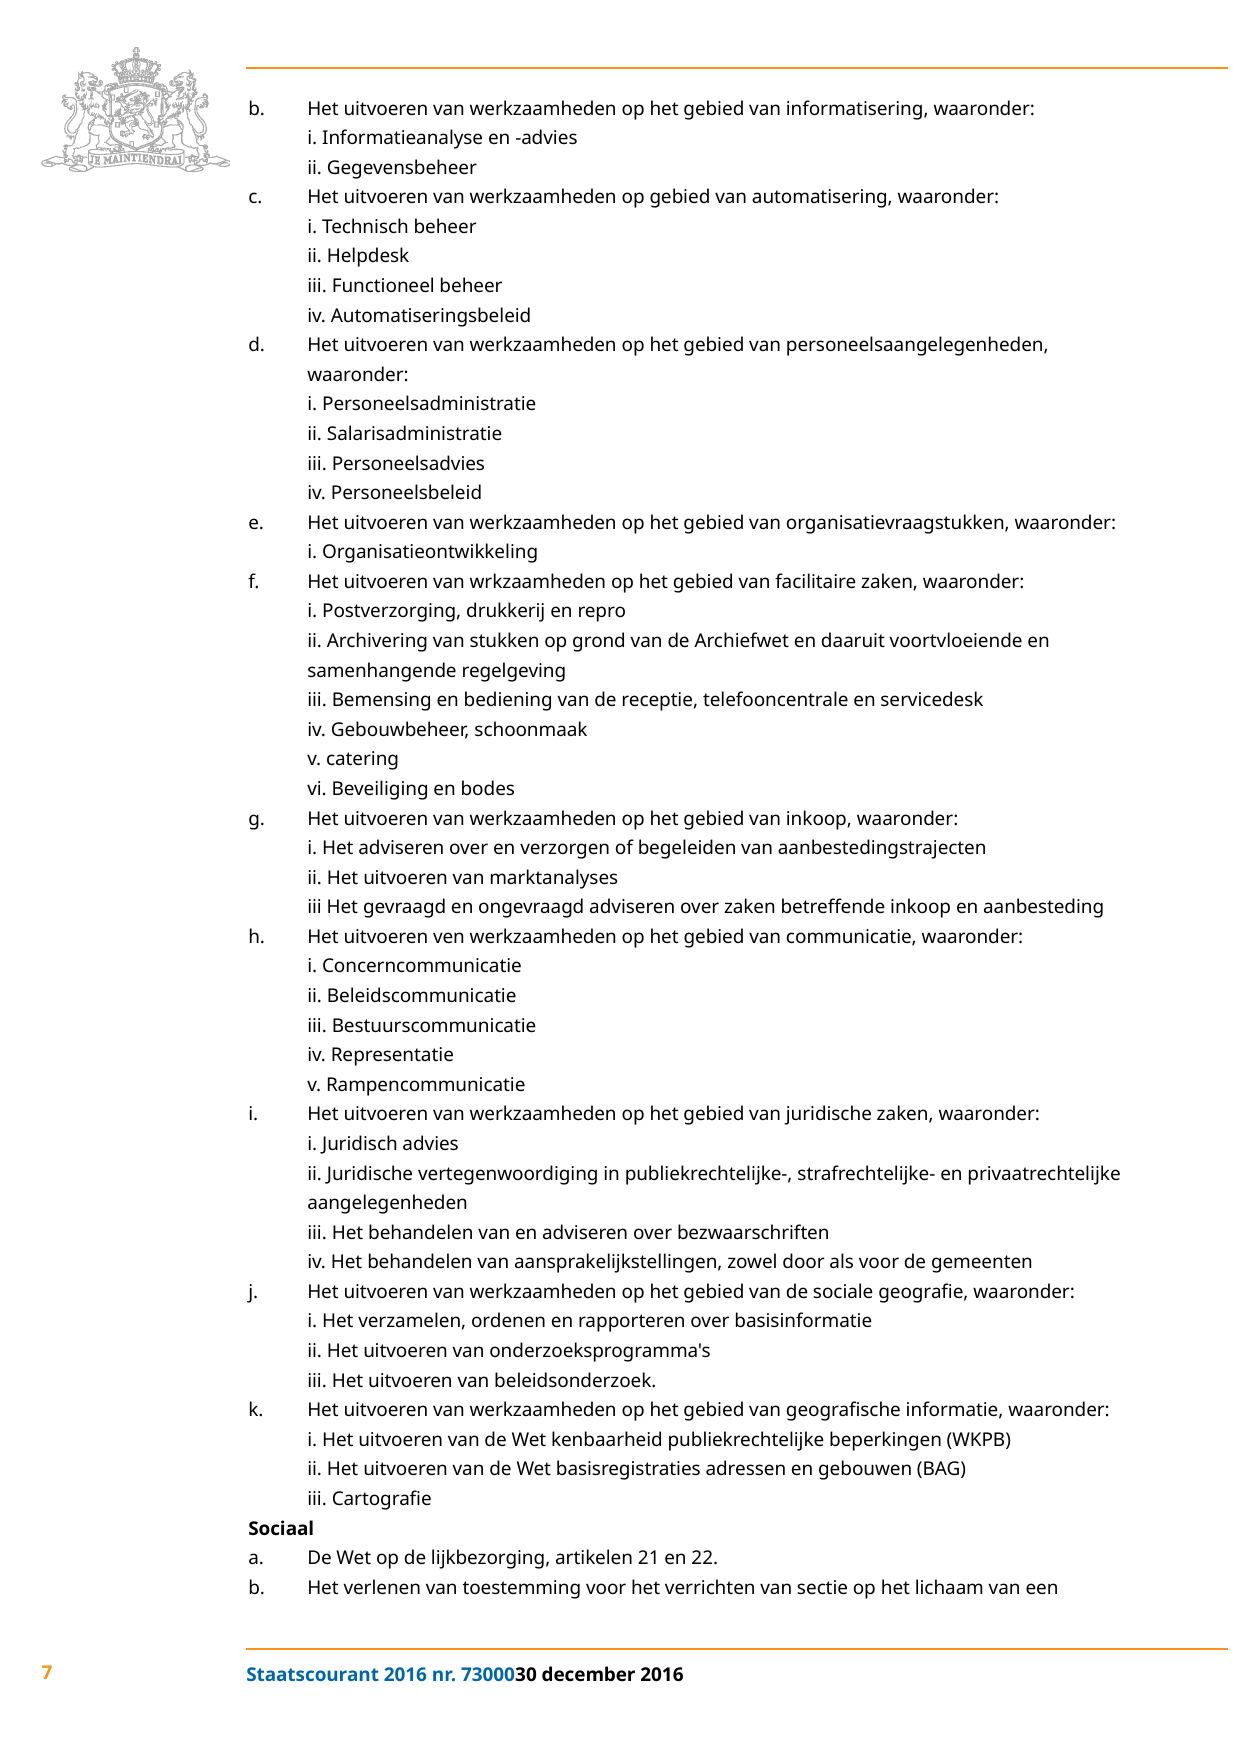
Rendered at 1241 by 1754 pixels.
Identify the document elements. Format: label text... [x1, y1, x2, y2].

list i. Concerncommunicatie [248, 953, 1152, 978]
list iii. Functioneel beheer [248, 272, 1152, 298]
list iii. Bestuurscommunicatie [248, 1012, 1152, 1038]
list ii. Archivering van stukken op grond van de Archiefwet en daaruit voortvloeiende en samenhangende regelgeving [248, 627, 1152, 683]
list iii. Cartografie [248, 1485, 1152, 1511]
picture [41, 47, 231, 172]
list iv. Gebouwbeheer, schoonmaak [248, 716, 1152, 742]
list i. Technisch beheer [248, 213, 1152, 239]
list ii. Helpdesk [248, 243, 1152, 268]
list i. Juridisch advies [248, 1130, 1152, 1156]
list iii Het gevraagd en ongevraagd adviseren over zaken betreffende inkoop en aanbesteding [248, 893, 1152, 919]
list iii. Het behandelen van en adviseren over bezwaarschriften [248, 1219, 1152, 1245]
list i. Informatieanalyse en -advies [248, 124, 1152, 150]
list iv. Personeelsbeleid [248, 479, 1152, 505]
list Het uitvoeren van wrkzaamheden op het gebied van facilitaire zaken, waaronder: [248, 568, 1152, 594]
list Het uitvoeren van werkzaamheden op het gebied van informatisering, waaronder: [248, 95, 1152, 121]
list Het uitvoeren van werkzaamheden op het gebied van juridische zaken, waaronder: [248, 1101, 1152, 1126]
list i. Personeelsadministratie [248, 391, 1152, 416]
list i. Postverzorging, drukkerij en repro [248, 598, 1152, 623]
list ii. Het uitvoeren van de Wet basisregistraties adressen en gebouwen (BAG) [248, 1456, 1152, 1481]
list iv. Representatie [248, 1041, 1152, 1067]
list Het verlenen van toestemming voor het verrichten van sectie op het lichaam van een [248, 1574, 1152, 1600]
list v. catering [248, 746, 1152, 771]
list ii. Het uitvoeren van marktanalyses [248, 864, 1152, 890]
list v. Rampencommunicatie [248, 1071, 1152, 1097]
list i. Het uitvoeren van de Wet kenbaarheid publiekrechtelijke beperkingen (WKPB) [248, 1426, 1152, 1452]
list iii. Personeelsadvies [248, 450, 1152, 476]
list Het uitvoeren ven werkzaamheden op het gebied van communicatie, waaronder: [248, 923, 1152, 949]
list iv. Automatiseringsbeleid [248, 302, 1152, 328]
list De Wet op de lijkbezorging, artikelen 21 en 22. [248, 1544, 1152, 1570]
list Het uitvoeren van werkzaamheden op het gebied van personeelsaangelegenheden, waaronder: [248, 331, 1152, 387]
list Het uitvoeren van werkzaamheden op het gebied van organisatievraagstukken, waaronder: [248, 509, 1152, 535]
list iii. Het uitvoeren van beleidsonderzoek. [248, 1367, 1152, 1393]
text Sociaal [248, 1515, 1152, 1541]
list ii. Het uitvoeren van onderzoeksprogramma's [248, 1337, 1152, 1363]
list i. Het adviseren over en verzorgen of begeleiden van aanbestedingstrajecten [248, 834, 1152, 860]
list i. Organisatieontwikkeling [248, 538, 1152, 564]
list Het uitvoeren van werkzaamheden op het gebied van inkoop, waaronder: [248, 805, 1152, 831]
list ii. Juridische vertegenwoordiging in publiekrechtelijke-, strafrechtelijke- en privaatrechtelijke aangelegenheden [248, 1160, 1152, 1215]
list iii. Bemensing en bediening van de receptie, telefooncentrale en servicedesk [248, 686, 1152, 712]
list ii. Salarisadministratie [248, 420, 1152, 446]
list ii. Beleidscommunicatie [248, 982, 1152, 1008]
list i. Het verzamelen, ordenen en rapporteren over basisinformatie [248, 1308, 1152, 1333]
list ii. Gegevensbeheer [248, 154, 1152, 180]
list Het uitvoeren van werkzaamheden op het gebied van de sociale geografie, waaronder: [248, 1278, 1152, 1304]
list Het uitvoeren van werkzaamheden op gebied van automatisering, waaronder: [248, 183, 1152, 209]
list iv. Het behandelen van aansprakelijkstellingen, zowel door als voor de gemeenten [248, 1248, 1152, 1274]
list vi. Beveiliging en bodes [248, 775, 1152, 801]
list Het uitvoeren van werkzaamheden op het gebied van geografische informatie, waaronder: [248, 1396, 1152, 1422]
